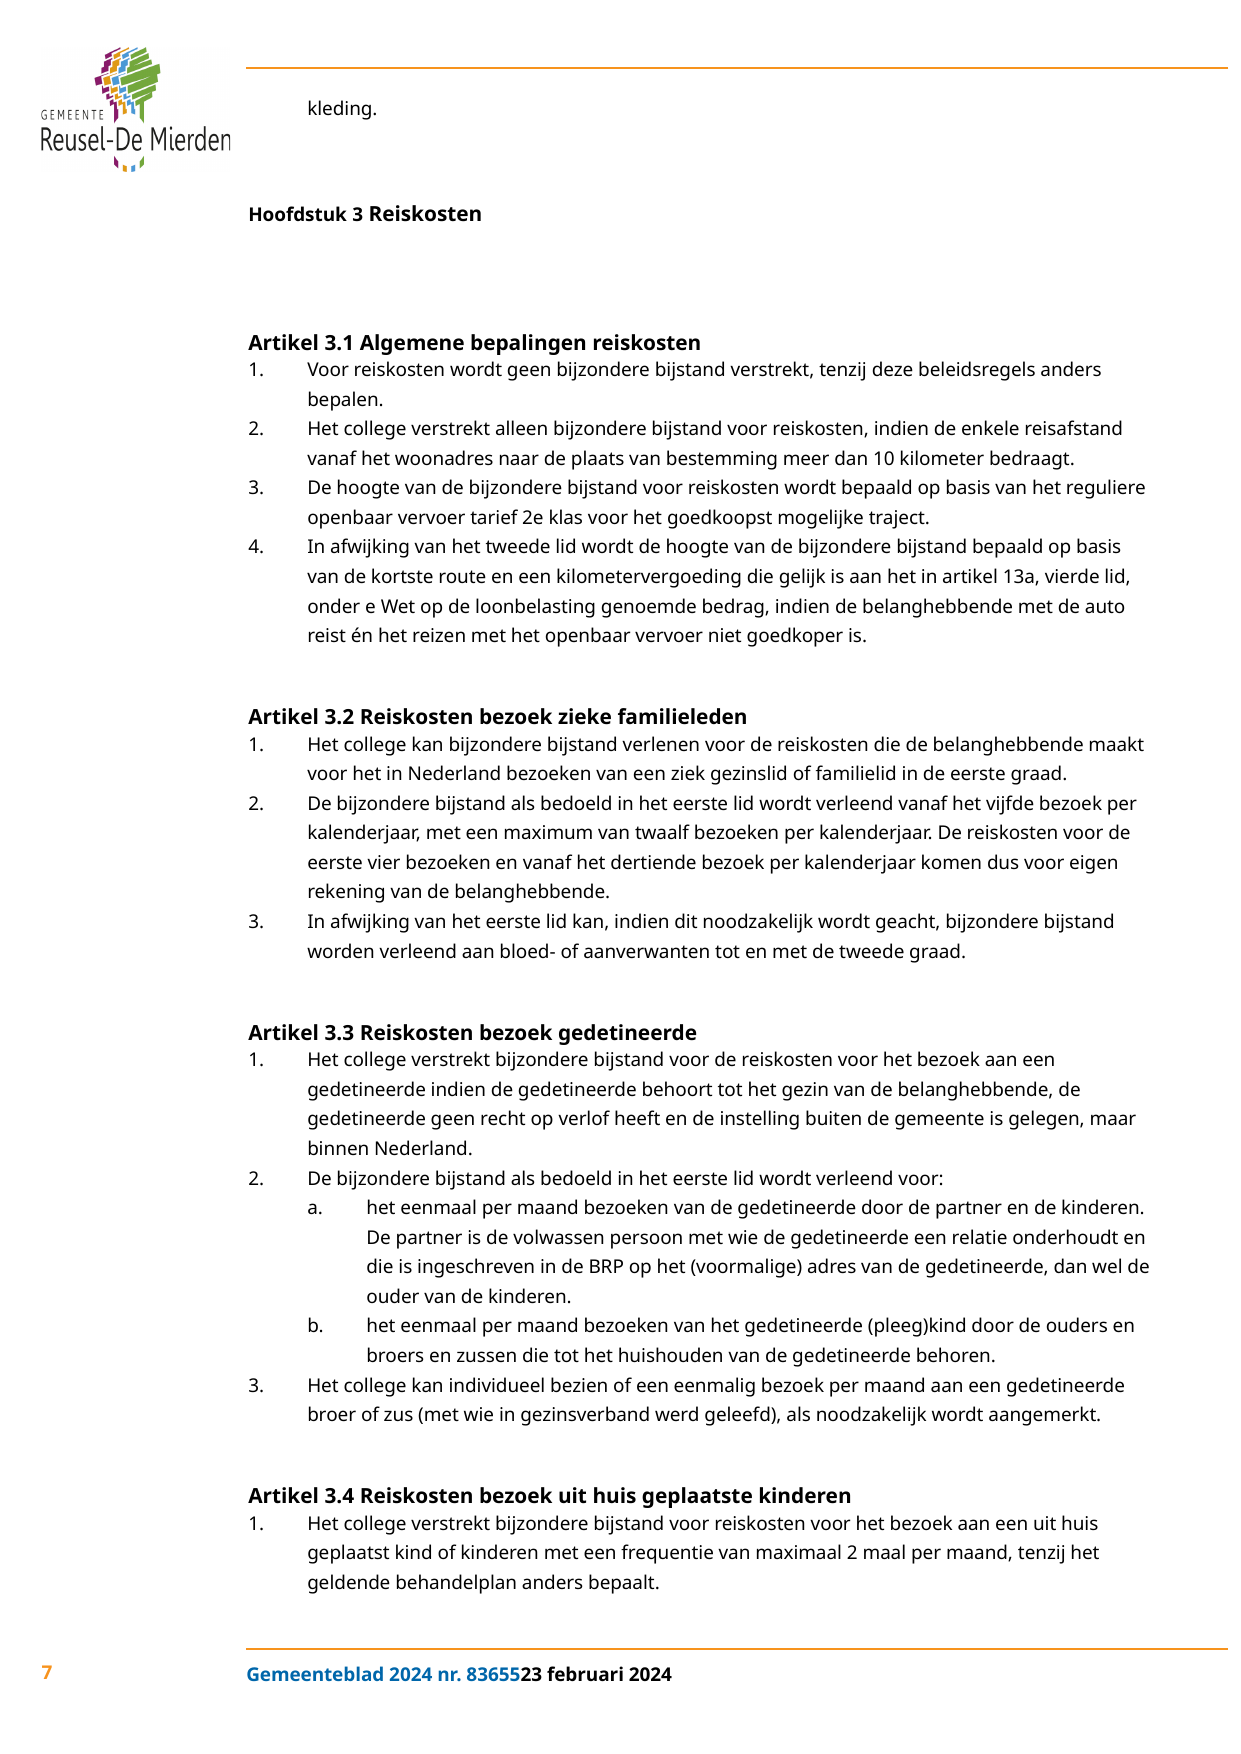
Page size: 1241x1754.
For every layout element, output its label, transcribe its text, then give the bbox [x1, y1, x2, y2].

list In afwijking van het eerste lid kan, indien dit noodzakelijk wordt geacht, bijzondere bijstand worden verleend aan bloed- of aanverwanten tot en met de tweede graad. [248, 908, 1152, 964]
list Het college kan bijzondere bijstand verlenen voor de reiskosten die de belanghebbende maakt voor het in Nederland bezoeken van een ziek gezinslid of familielid in de eerste graad. [248, 731, 1152, 786]
text Artikel 3.1 Algemene bepalingen reiskosten [248, 328, 1152, 356]
list De bijzondere bijstand als bedoeld in het eerste lid wordt verleend vanaf het vijfde bezoek per kalenderjaar, met een maximum van twaalf bezoeken per kalenderjaar. De reiskosten voor de eerste vier bezoeken en vanaf het dertiende bezoek per kalenderjaar komen dus voor eigen rekening van de belanghebbende. [248, 790, 1152, 904]
list De hoogte van de bijzondere bijstand voor reiskosten wordt bepaald op basis van het reguliere openbaar vervoer tarief 2e klas voor het goedkoopst mogelijke traject. [248, 474, 1152, 530]
list Het college verstrekt alleen bijzondere bijstand voor reiskosten, indien de enkele reisafstand vanaf het woonadres naar de plaats van bestemming meer dan 10 kilometer bedraagt. [248, 415, 1152, 471]
text Artikel 3.4 Reiskosten bezoek uit huis geplaatste kinderen [248, 1481, 1152, 1510]
picture [41, 47, 231, 172]
list Voor reiskosten wordt geen bijzondere bijstand verstrekt, tenzij deze beleidsregels anders bepalen. [248, 356, 1152, 411]
text Hoofdstuk 3 Reiskosten [248, 199, 1152, 228]
list het eenmaal per maand bezoeken van de gedetineerde door de partner en de kinderen. De partner is de volwassen persoon met wie de gedetineerde een relatie onderhoudt en die is ingeschreven in de BRP op het (voormalige) adres van de gedetineerde, dan wel de ouder van de kinderen. [307, 1194, 1152, 1309]
list Het college verstrekt bijzondere bijstand voor de reiskosten voor het bezoek aan een gedetineerde indien de gedetineerde behoort tot het gezin van de belanghebbende, de gedetineerde geen recht op verlof heeft en de instelling buiten de gemeente is gelegen, maar binnen Nederland. [248, 1046, 1152, 1161]
list het eenmaal per maand bezoeken van het gedetineerde (pleeg)kind door de ouders en broers en zussen die tot het huishouden van de gedetineerde behoren. [307, 1313, 1152, 1368]
list kleding. [248, 95, 1152, 121]
list De bijzondere bijstand als bedoeld in het eerste lid wordt verleend voor: [248, 1165, 1152, 1190]
text Artikel 3.2 Reiskosten bezoek zieke familieleden [248, 702, 1152, 731]
list Het college kan individueel bezien of een eenmalig bezoek per maand aan een gedetineerde broer of zus (met wie in gezinsverband werd geleefd), als noodzakelijk wordt aangemerkt. [248, 1372, 1152, 1427]
text Artikel 3.3 Reiskosten bezoek gedetineerde [248, 1018, 1152, 1046]
list In afwijking van het tweede lid wordt de hoogte van de bijzondere bijstand bepaald op basis van de kortste route en een kilometervergoeding die gelijk is aan het in artikel 13a, vierde lid, onder e Wet op de loonbelasting genoemde bedrag, indien de belanghebbende met de auto reist én het reizen met het openbaar vervoer niet goedkoper is. [248, 534, 1152, 648]
list Het college verstrekt bijzondere bijstand voor reiskosten voor het bezoek aan een uit huis geplaatst kind of kinderen met een frequentie van maximaal 2 maal per maand, tenzij het geldende behandelplan anders bepaalt. [248, 1510, 1152, 1595]
